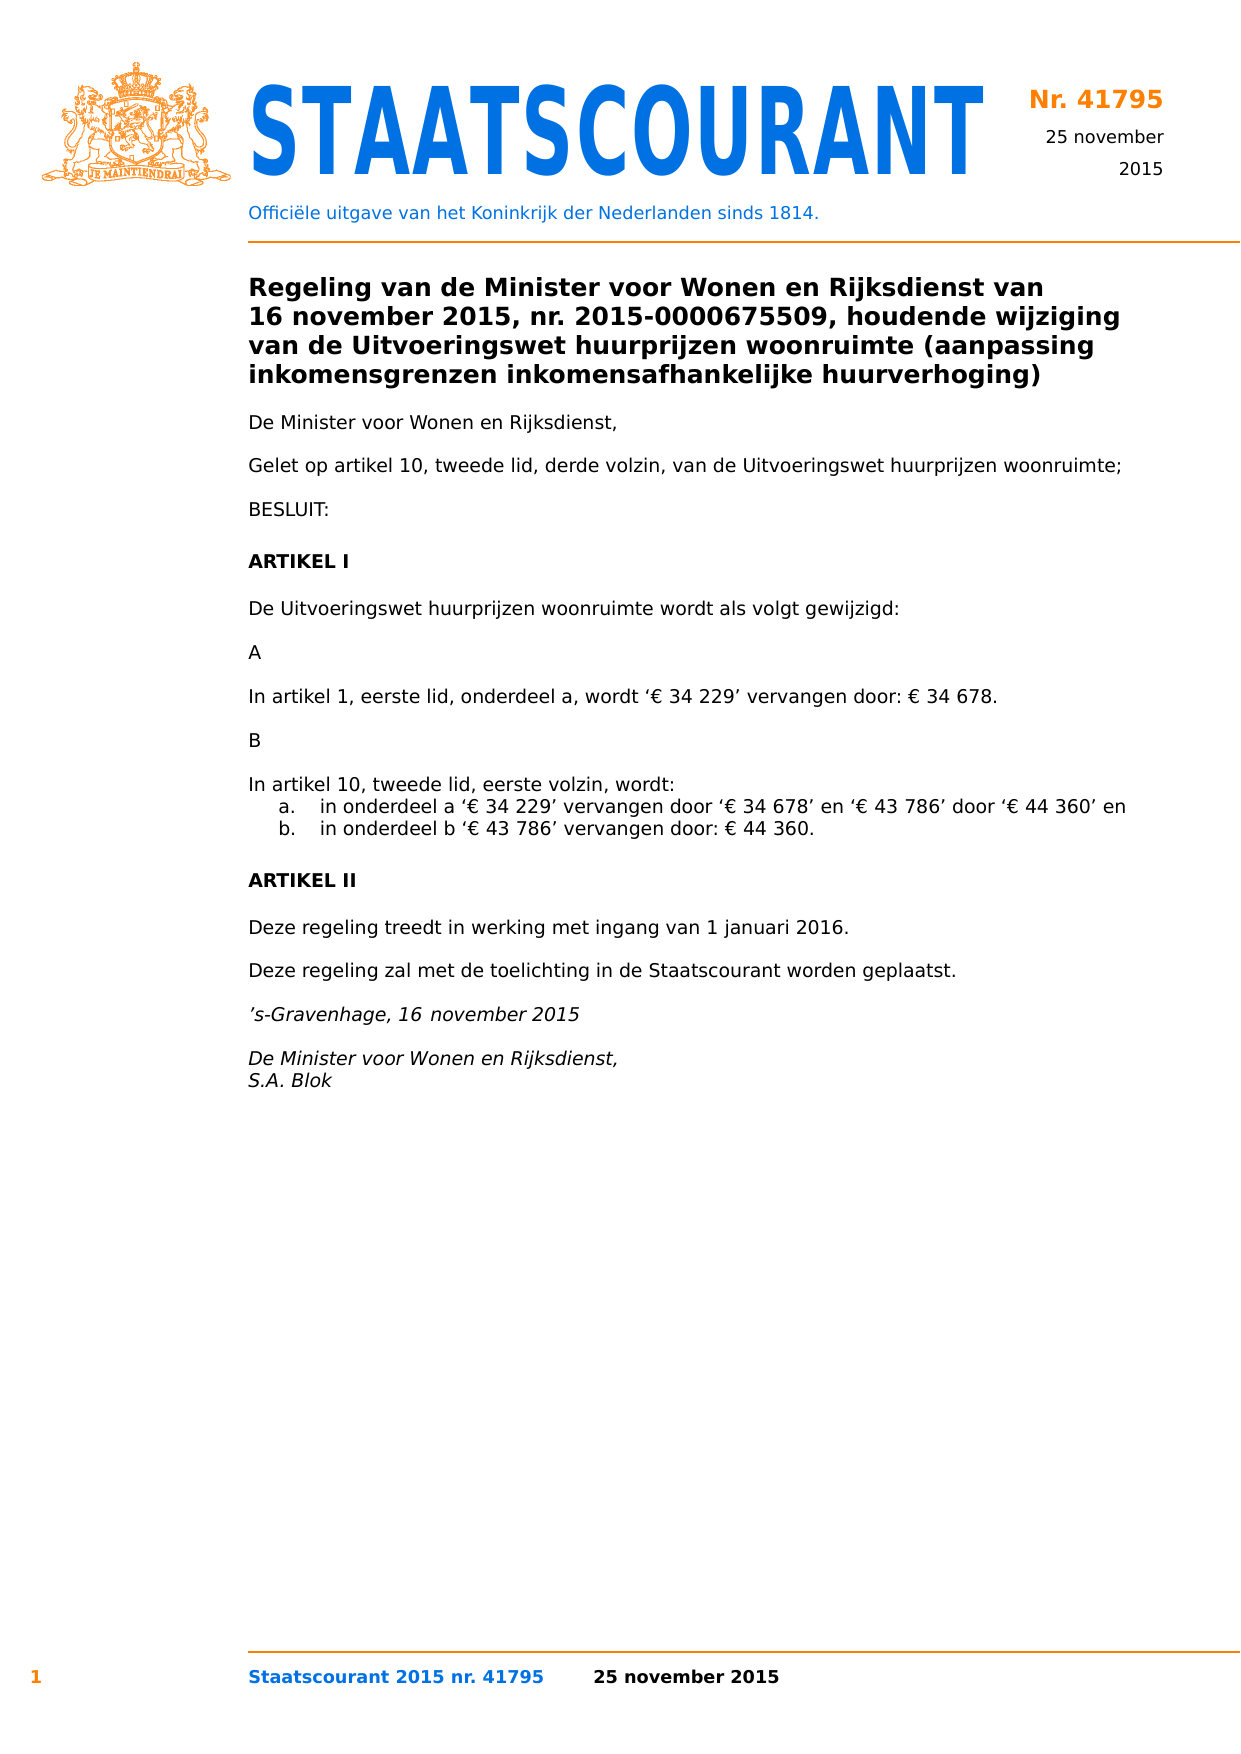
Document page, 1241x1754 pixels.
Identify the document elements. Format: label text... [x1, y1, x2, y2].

text Deze regeling zal met de toelichting in de Staatscourant worden geplaatst. [248, 960, 1163, 982]
text De Minister voor Wonen en Rijksdienst, [248, 412, 1163, 433]
table_header STAATSCOURANT [248, 62, 998, 203]
text A [248, 642, 1163, 664]
text Gelet op artikel 10, tweede lid, derde volzin, van de Uitvoeringswet huurprijzen woonruimte; [248, 455, 1163, 477]
text BESLUIT: [248, 499, 1163, 521]
table_header Nr. 41795 [998, 62, 1240, 121]
text De Minister voor Wonen en Rijksdienst, S.A. Blok [248, 1048, 1163, 1092]
table_cell Officiële uitgave van het Koninkrijk der Nederlanden sinds 1814. [248, 203, 1240, 241]
text De Uitvoeringswet huurprijzen woonruimte wordt als volgt gewijzigd: [248, 598, 1163, 620]
text ’s-Gravenhage, 16 november 2015 [248, 1004, 1163, 1026]
text B [248, 730, 1163, 752]
text In artikel 10, tweede lid, eerste volzin, wordt: [248, 774, 1163, 796]
subtitle ARTIKEL II [248, 869, 1163, 892]
text In artikel 1, eerste lid, onderdeel a, wordt ‘€ 34 229’ vervangen door: € 34 678. [248, 686, 1163, 708]
subtitle ARTIKEL I [248, 551, 1163, 573]
table_cell 25 november [998, 121, 1240, 153]
subtitle Regeling van de Minister voor Wonen en Rijksdienst van 16 november 2015, nr. 2015-0000675509, houdende wijziging van de Uitvoeringswet huurprijzen woonruimte (aanpassing inkomensgrenzen inkomensafhankelijke huurverhoging) [248, 273, 1163, 390]
text Deze regeling treedt in werking met ingang van 1 januari 2016. [248, 917, 1163, 938]
table_header [25, 62, 248, 241]
text b. in onderdeel b ‘€ 43 786’ vervangen door: € 44 360. [278, 818, 1163, 839]
table_cell 2015 [998, 153, 1240, 203]
text a. in onderdeel a ‘€ 34 229’ vervangen door ‘€ 34 678’ en ‘€ 43 786’ door ‘€ 44 360’ en [278, 796, 1163, 818]
picture [41, 62, 231, 186]
